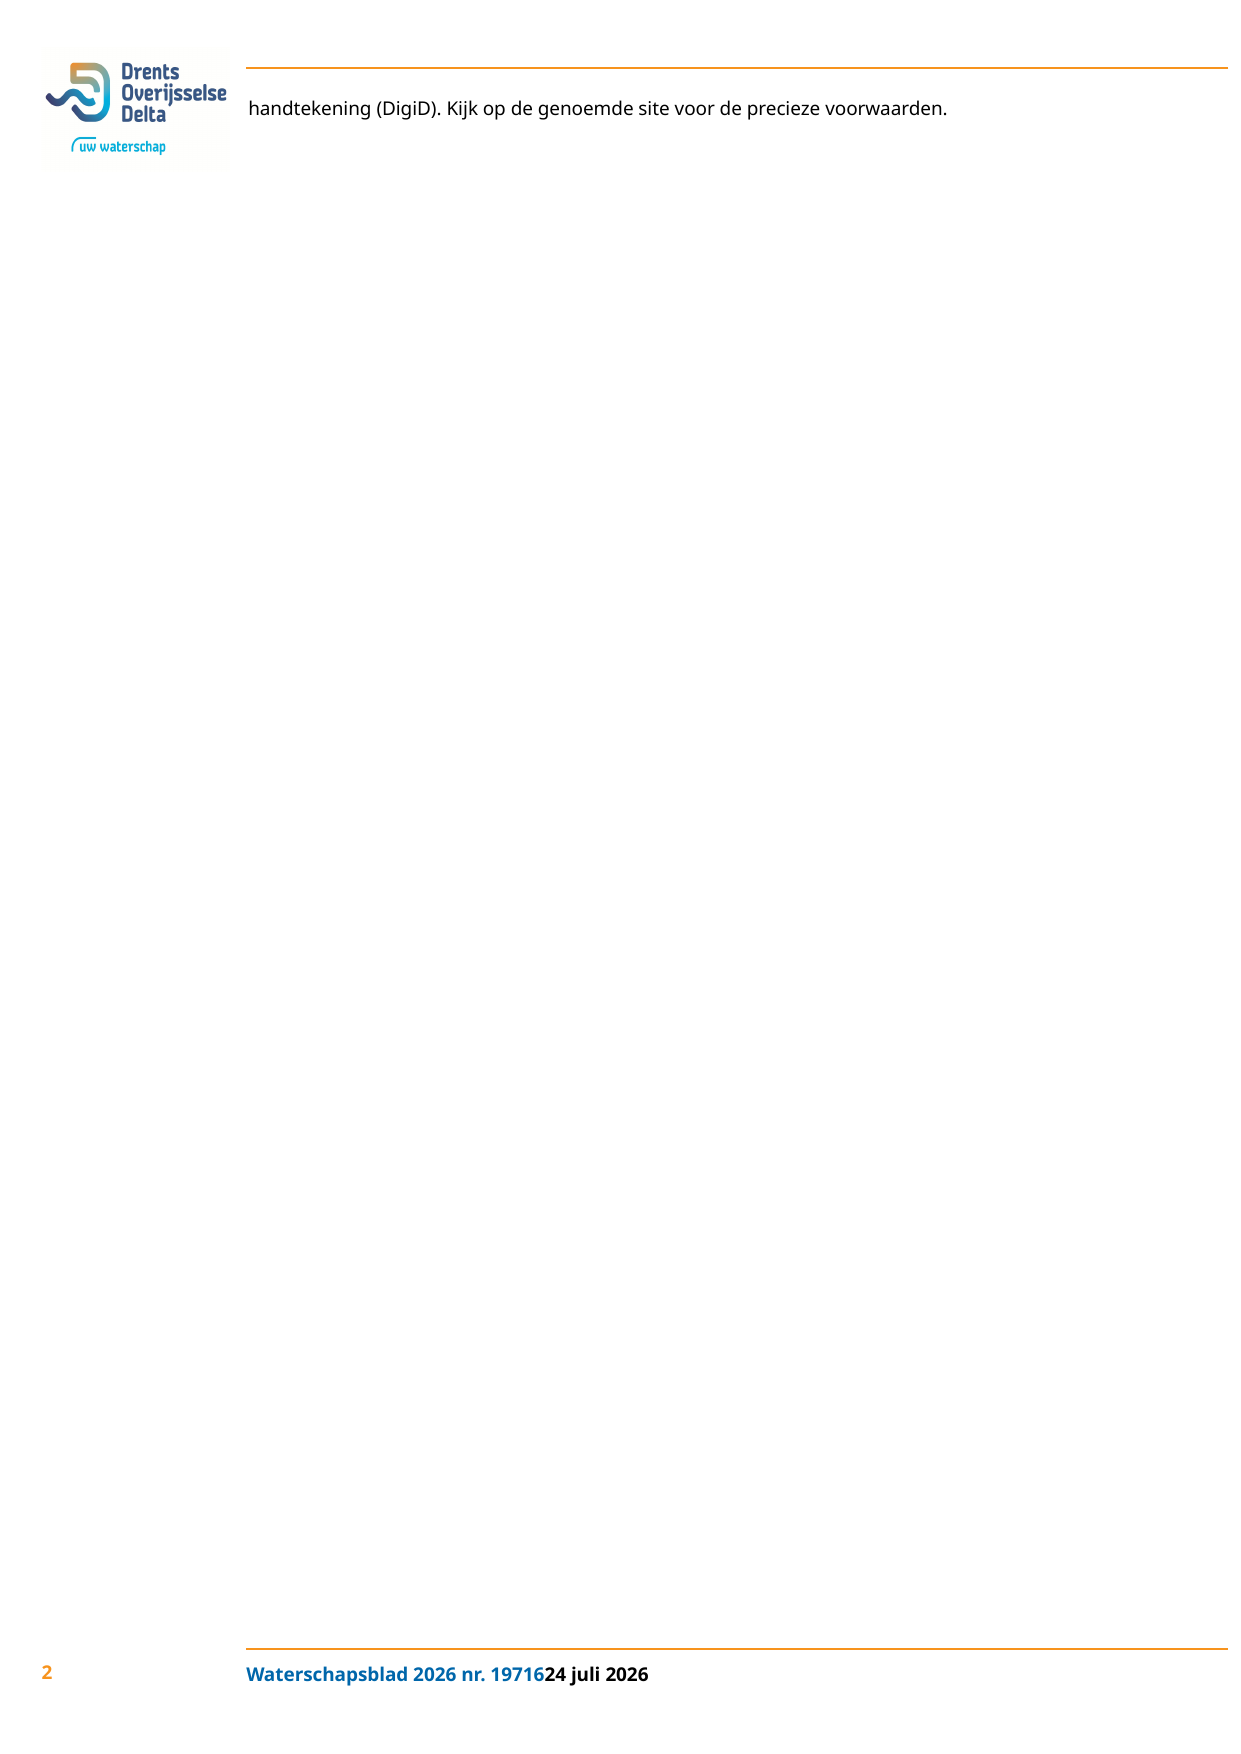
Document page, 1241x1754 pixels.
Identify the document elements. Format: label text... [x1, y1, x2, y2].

text handtekening (DigiD). Kijk op de genoemde site voor de precieze voorwaarden. [248, 95, 1152, 121]
picture [41, 47, 231, 172]
